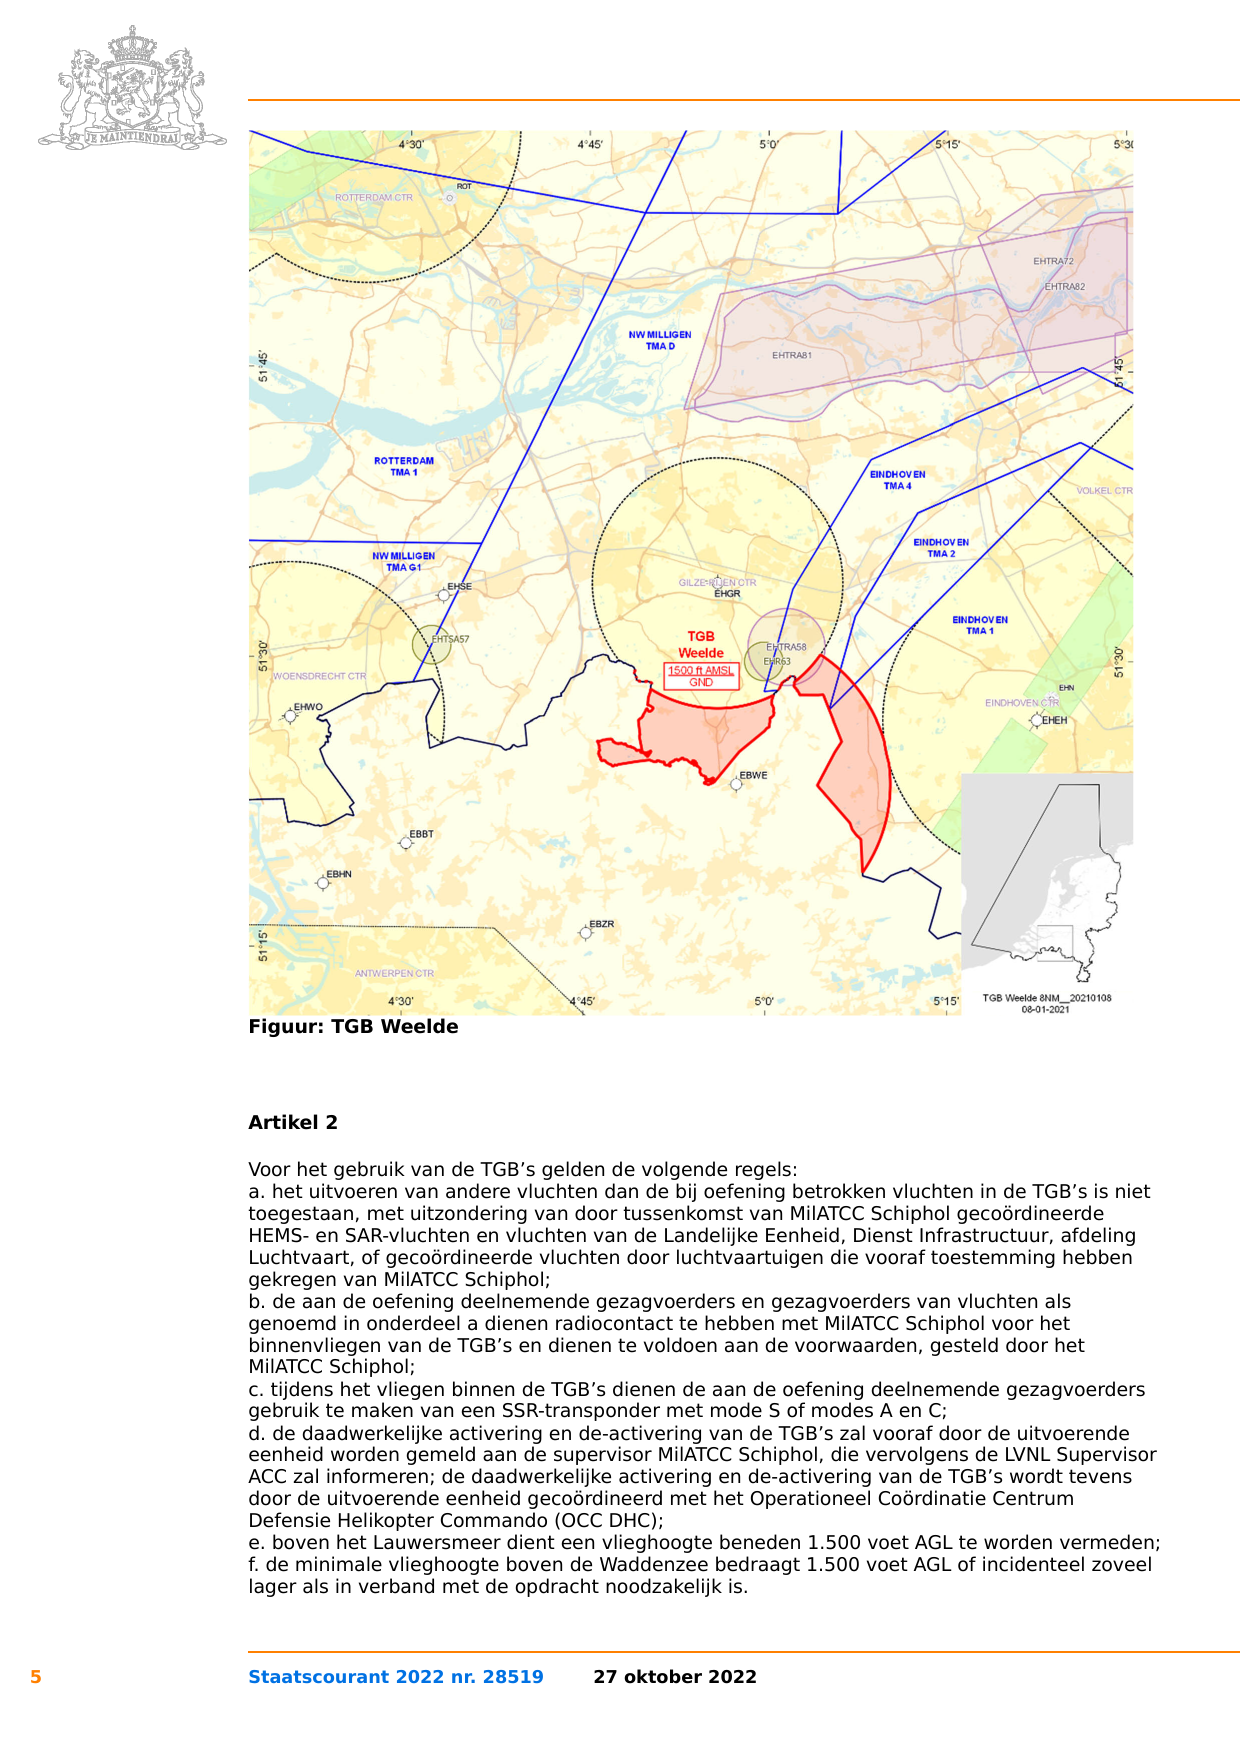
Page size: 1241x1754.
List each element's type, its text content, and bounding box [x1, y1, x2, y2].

text c. tijdens het vliegen binnen de TGB’s dienen de aan de oefening deelnemende gezagvoerders gebruik te maken van een SSR-transponder met mode S of modes A en C; [248, 1378, 1163, 1422]
text d. de daadwerkelijke activering en de-activering van de TGB’s zal vooraf door de uitvoerende eenheid worden gemeld aan de supervisor MilATCC Schiphol, die vervolgens de LVNL Supervisor ACC zal informeren; de daadwerkelijke activering en de-activering van de TGB’s wordt tevens door de uitvoerende eenheid gecoördineerd met het Operationeel Coördinatie Centrum Defensie Helikopter Commando (OCC DHC); [248, 1422, 1163, 1532]
text Figuur: TGB Weelde [248, 130, 1163, 1082]
picture [248, 130, 1134, 1016]
text b. de aan de oefening deelnemende gezagvoerders en gezagvoerders van vluchten als genoemd in onderdeel a dienen radiocontact te hebben met MilATCC Schiphol voor het binnenvliegen van de TGB’s en dienen te voldoen aan de voorwaarden, gesteld door het MilATCC Schiphol; [248, 1291, 1163, 1378]
text Voor het gebruik van de TGB’s gelden de volgende regels: [248, 1159, 1163, 1181]
text e. boven het Lauwersmeer dient een vlieghoogte beneden 1.500 voet AGL te worden vermeden; [248, 1532, 1163, 1554]
subtitle Artikel 2 [248, 1112, 1163, 1134]
text a. het uitvoeren van andere vluchten dan de bij oefening betrokken vluchten in de TGB’s is niet toegestaan, met uitzondering van door tussenkomst van MilATCC Schiphol gecoördineerde HEMS- en SAR-vluchten en vluchten van de Landelijke Eenheid, Dienst Infrastructuur, afdeling Luchtvaart, of gecoördineerde vluchten door luchtvaartuigen die vooraf toestemming hebben gekregen van MilATCC Schiphol; [248, 1181, 1163, 1291]
picture [38, 25, 227, 150]
text f. de minimale vlieghoogte boven de Waddenzee bedraagt 1.500 voet AGL of incidenteel zoveel lager als in verband met de opdracht noodzakelijk is. [248, 1554, 1163, 1598]
